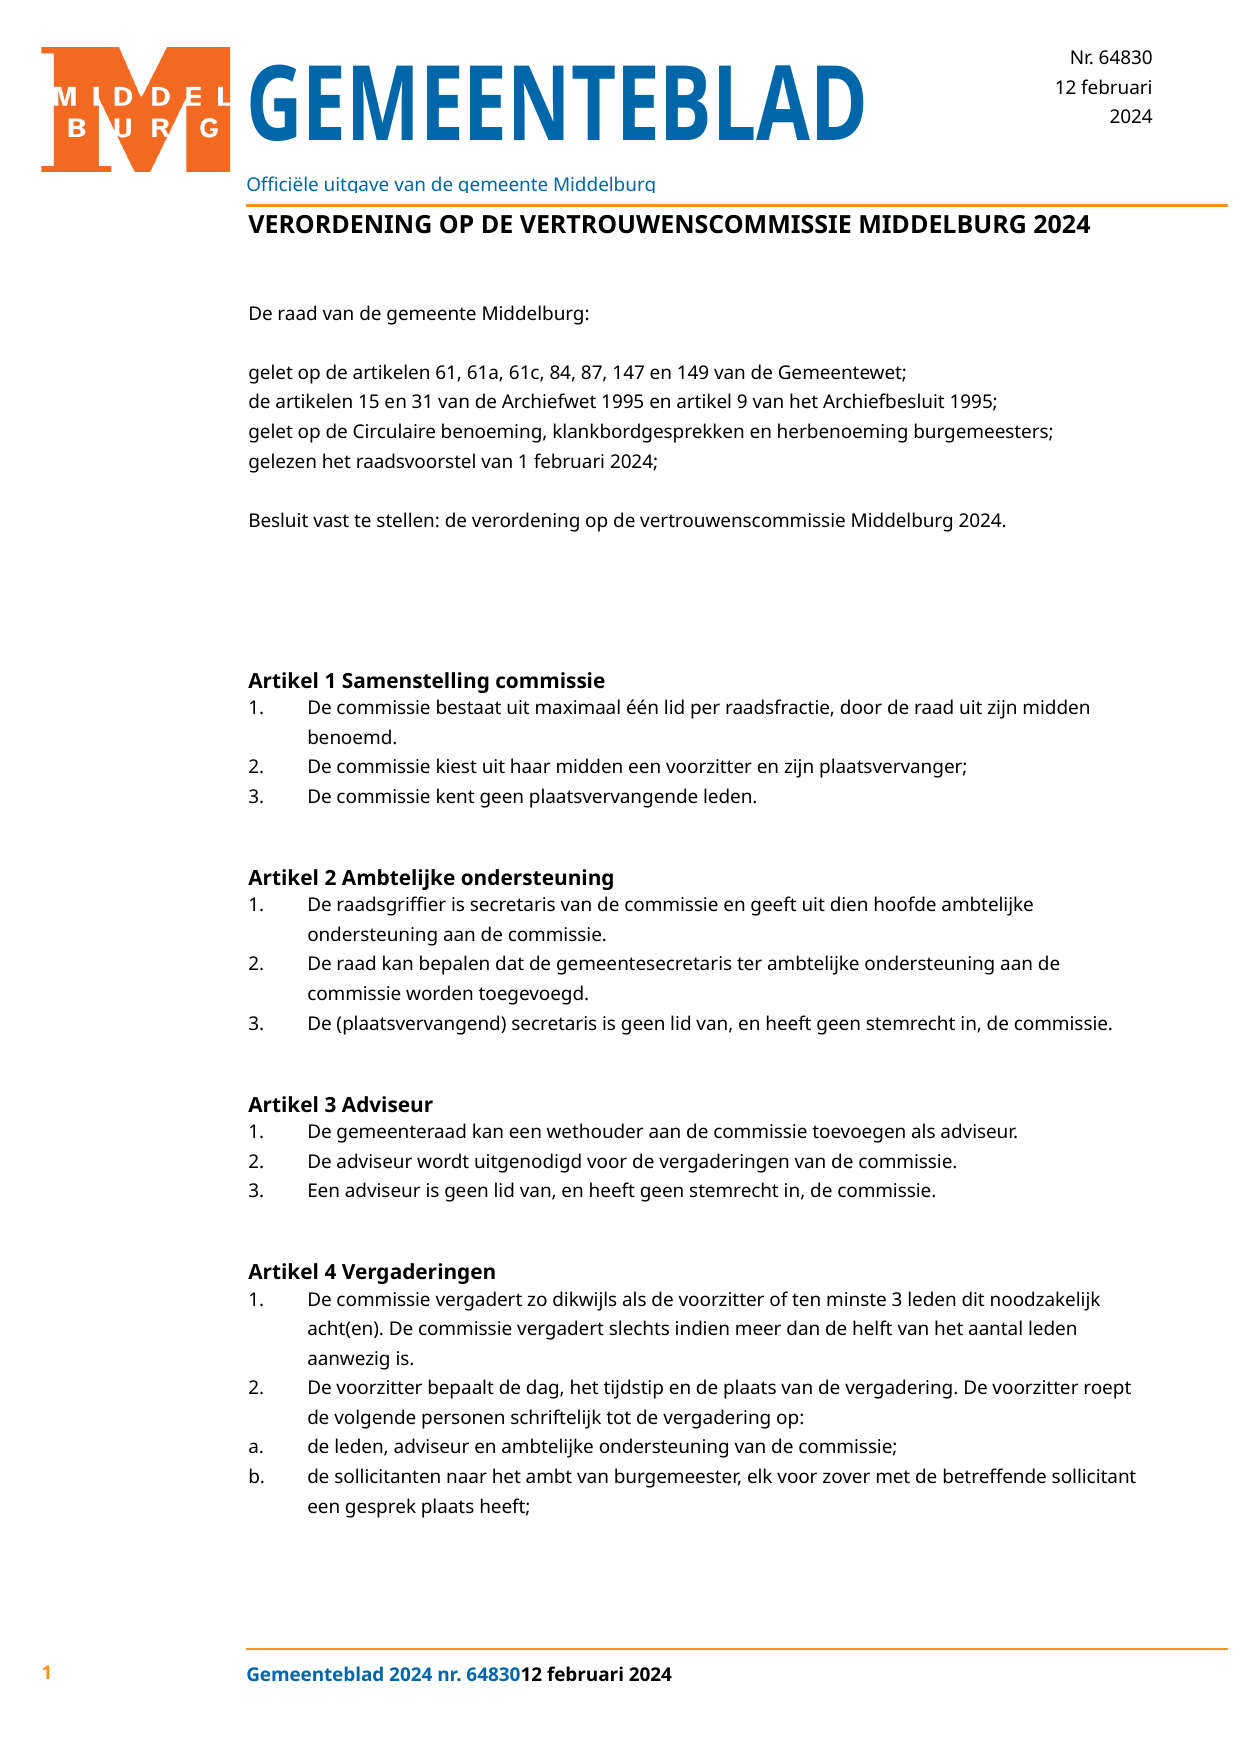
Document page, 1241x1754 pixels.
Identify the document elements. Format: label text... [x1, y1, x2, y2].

list De commissie bestaat uit maximaal één lid per raadsfractie, door de raad uit zijn midden benoemd. [248, 694, 1152, 749]
picture [41, 47, 231, 172]
list De raadsgriffier is secretaris van de commissie en geeft uit dien hoofde ambtelijke ondersteuning aan de commissie. [248, 891, 1152, 947]
list De commissie kent geen plaatsvervangende leden. [248, 783, 1152, 809]
text Artikel 4 Vergaderingen [248, 1257, 1152, 1286]
text gelet op de Circulaire benoeming, klankbordgesprekken en herbenoeming burgemeesters; [248, 418, 1152, 444]
list Een adviseur is geen lid van, en heeft geen stemrecht in, de commissie. [248, 1177, 1152, 1203]
list De voorzitter bepaalt de dag, het tijdstip en de plaats van de vergadering. De voorzitter roept de volgende personen schriftelijk tot de vergadering op: [248, 1374, 1152, 1430]
text Artikel 2 Ambtelijke ondersteuning [248, 863, 1152, 891]
list De adviseur wordt uitgenodigd voor de vergaderingen van de commissie. [248, 1148, 1152, 1173]
text De raad van de gemeente Middelburg: [248, 300, 1152, 326]
list de sollicitanten naar het ambt van burgemeester, elk voor zover met de betreffende sollicitant een gesprek plaats heeft; [248, 1463, 1152, 1519]
list De commissie kiest uit haar midden een voorzitter en zijn plaatsvervanger; [248, 753, 1152, 779]
text de artikelen 15 en 31 van de Archiefwet 1995 en artikel 9 van het Archiefbesluit 1995; [248, 389, 1152, 414]
list De commissie vergadert zo dikwijls als de voorzitter of ten minste 3 leden dit noodzakelijk acht(en). De commissie vergadert slechts indien meer dan de helft van het aantal leden aanwezig is. [248, 1286, 1152, 1371]
list De (plaatsvervangend) secretaris is geen lid van, en heeft geen stemrecht in, de commissie. [248, 1010, 1152, 1036]
list de leden, adviseur en ambtelijke ondersteuning van de commissie; [248, 1434, 1152, 1459]
text gelet op de artikelen 61, 61a, 61c, 84, 87, 147 en 149 van de Gemeentewet; [248, 359, 1152, 385]
list De gemeenteraad kan een wethouder aan de commissie toevoegen als adviseur. [248, 1118, 1152, 1144]
list De raad kan bepalen dat de gemeentesecretaris ter ambtelijke ondersteuning aan de commissie worden toegevoegd. [248, 951, 1152, 1006]
text Artikel 3 Adviseur [248, 1090, 1152, 1118]
text Besluit vast te stellen: de verordening op de vertrouwenscommissie Middelburg 2024. [248, 507, 1152, 533]
text Artikel 1 Samenstelling commissie [248, 666, 1152, 694]
text gelezen het raadsvoorstel van 1 februari 2024; [248, 448, 1152, 473]
text VERORDENING OP DE VERTROUWENSCOMMISSIE MIDDELBURG 2024 [248, 207, 1152, 241]
